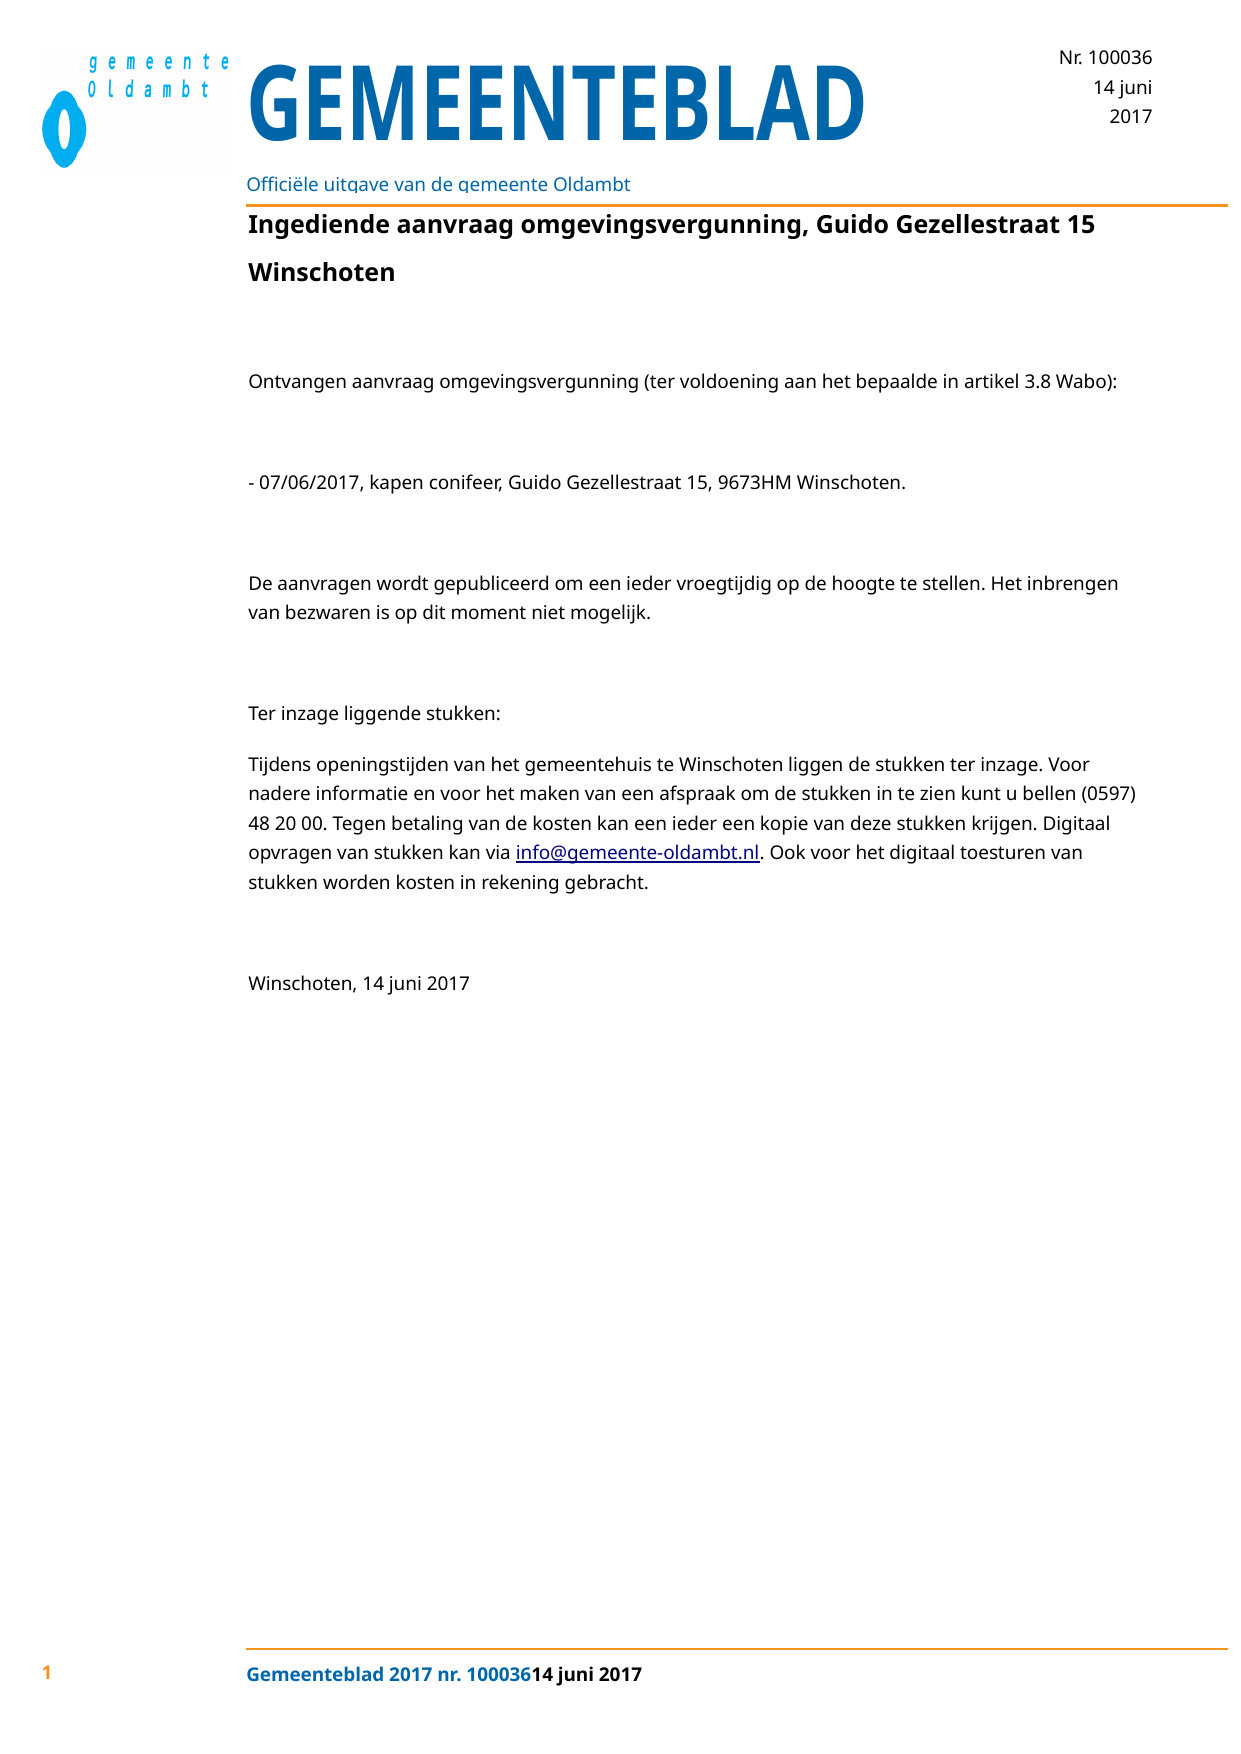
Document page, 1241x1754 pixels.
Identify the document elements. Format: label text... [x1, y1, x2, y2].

text Ingediende aanvraag omgevingsvergunning, Guido Gezellestraat 15 Winschoten [248, 207, 1152, 288]
text Tijdens openingstijden van het gemeentehuis te Winschoten liggen de stukken ter inzage. Voor nadere informatie en voor het maken van een afspraak om de stukken in te zien kunt u bellen (0597) 48 20 00. Tegen betaling van de kosten kan een ieder een kopie van deze stukken krijgen. Digitaal opvragen van stukken kan via info@gemeente-oldambt.nl. Ook voor het digitaal toesturen van stukken worden kosten in rekening gebracht. [248, 751, 1152, 895]
picture [41, 47, 231, 172]
text Ter inzage liggende stukken: [248, 700, 1152, 726]
text Ontvangen aanvraag omgevingsvergunning (ter voldoening aan het bepaalde in artikel 3.8 Wabo): [248, 368, 1152, 394]
text De aanvragen wordt gepubliceerd om een ieder vroegtijdig op de hoogte te stellen. Het inbrengen van bezwaren is op dit moment niet mogelijk. [248, 570, 1152, 625]
text - 07/06/2017, kapen conifeer, Guido Gezellestraat 15, 9673HM Winschoten. [248, 469, 1152, 495]
text Winschoten, 14 juni 2017 [248, 970, 1152, 996]
